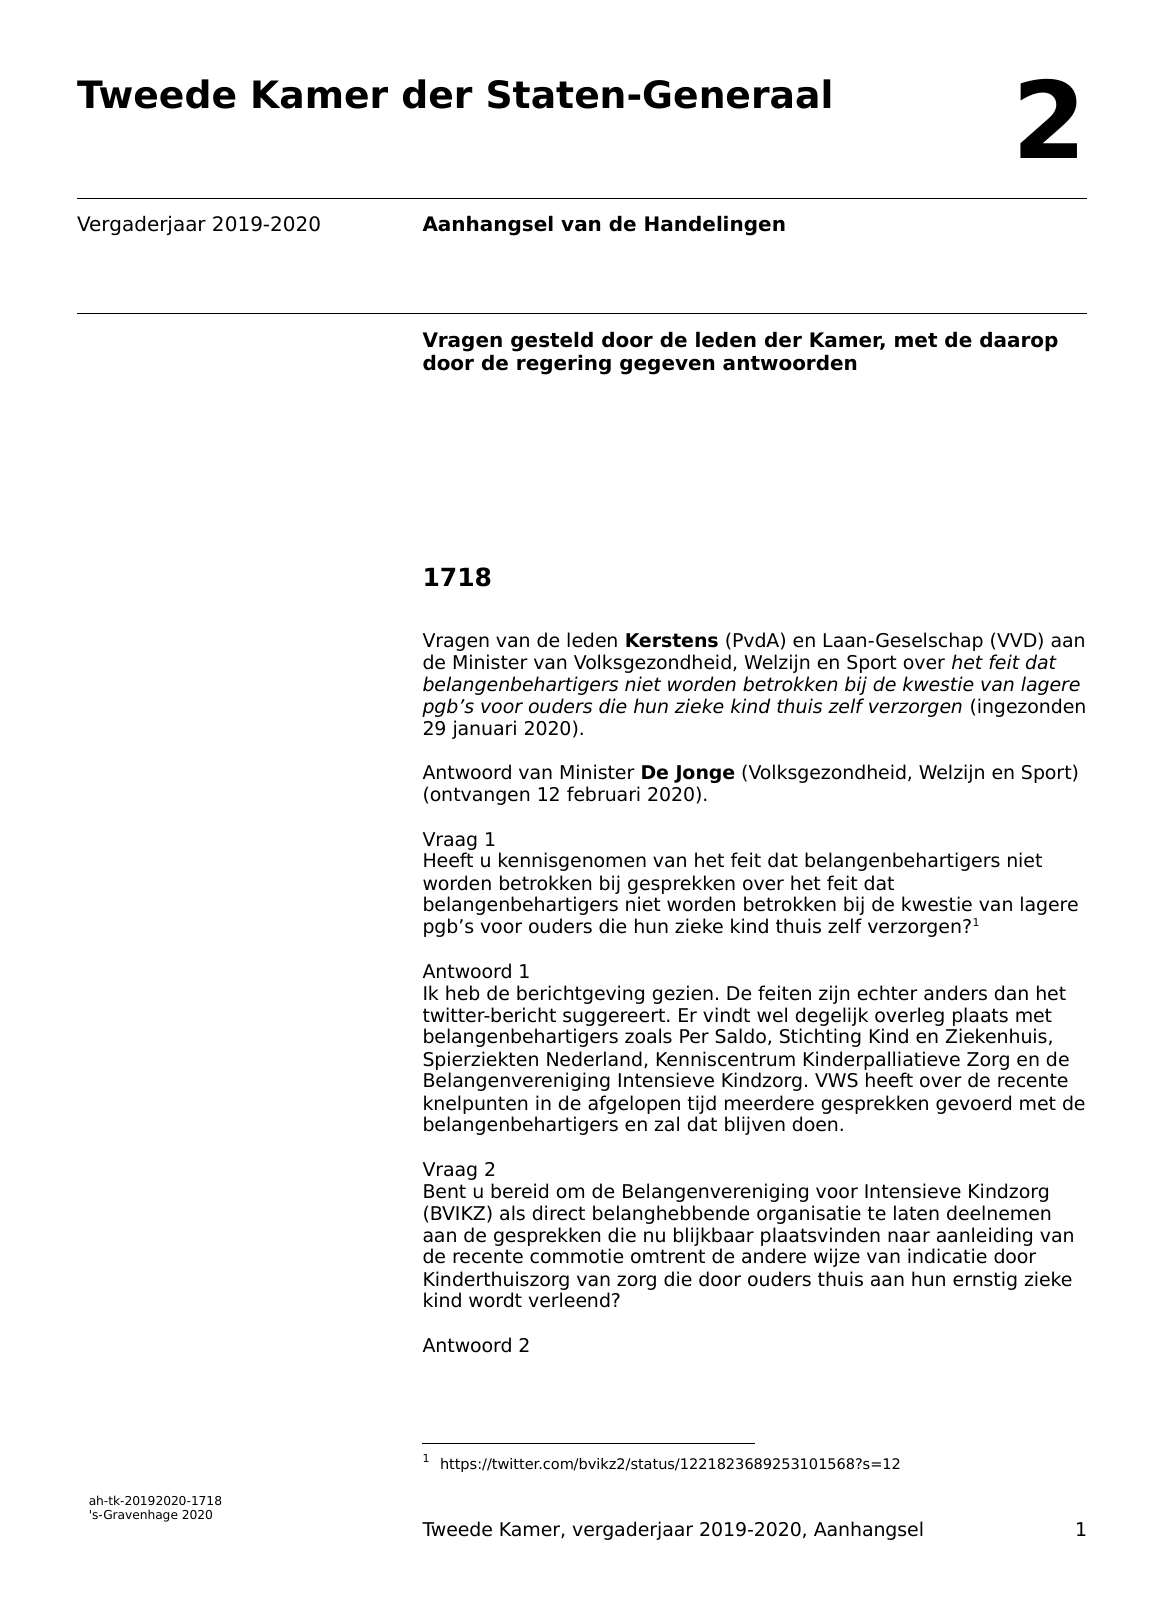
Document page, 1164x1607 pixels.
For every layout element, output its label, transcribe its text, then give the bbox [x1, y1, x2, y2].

table_header 2 [886, 59, 1087, 198]
text Antwoord 1 [422, 961, 1087, 982]
text 's-Gravenhage 2020 [88, 1508, 323, 1522]
table_cell [77, 314, 422, 375]
table_cell Aanhangsel van de Handelingen [422, 199, 1087, 313]
text Bent u bereid om de Belangenvereniging voor Intensieve Kindzorg (BVIKZ) als direct belanghebbende organisatie te laten deelnemen aan de gesprekken die nu blijkbaar plaatsvinden naar aanleiding van de recente commotie omtrent de andere wijze van indicatie door Kinderthuiszorg van zorg die door ouders thuis aan hun ernstig zieke kind wordt verleend? [422, 1181, 1087, 1312]
text Vraag 2 [422, 1158, 1087, 1181]
table_cell Vergaderjaar 2019-2020 [77, 199, 422, 313]
text ah-tk-20192020-1718 [88, 1494, 323, 1508]
text Heeft u kennisgenomen van het feit dat belangenbehartigers niet worden betrokken bij gesprekken over het feit dat belangenbehartigers niet worden betrokken bij de kwestie van lagere pgb’s voor ouders die hun zieke kind thuis zelf verzorgen? [422, 850, 1087, 938]
text Ik heb de berichtgeving gezien. De feiten zijn echter anders dan het twitter-bericht suggereert. Er vindt wel degelijk overleg plaats met belangenbehartigers zoals Per Saldo, Stichting Kind en Ziekenhuis, Spierziekten Nederland, Kenniscentrum Kinderpalliatieve Zorg en de Belangenvereniging Intensieve Kindzorg. VWS heeft over de recente knelpunten in de afgelopen tijd meerdere gesprekken gevoerd met de belangenbehartigers en zal dat blijven doen. [422, 982, 1087, 1136]
text https://twitter.com/bvikz2/status/1221823689253101568?s=12 [422, 1452, 1087, 1474]
table_header Tweede Kamer der Staten-Generaal [77, 59, 886, 198]
table_cell Vragen gesteld door de leden der Kamer, met de daarop door de regering gegeven antwoorden [422, 314, 1087, 375]
text Antwoord 2 [422, 1334, 1087, 1357]
text 1718 [422, 563, 1087, 592]
text Antwoord van Minister De Jonge (Volksgezondheid, Welzijn en Sport) (ontvangen 12 februari 2020). [422, 762, 1087, 806]
text Vraag 1 [422, 828, 1087, 850]
text Vragen van de leden Kerstens (PvdA) en Laan-Geselschap (VVD) aan de Minister van Volksgezondheid, Welzijn en Sport over het feit dat belangenbehartigers niet worden betrokken bij de kwestie van lagere pgb’s voor ouders die hun zieke kind thuis zelf verzorgen (ingezonden 29 januari 2020). [422, 630, 1087, 740]
